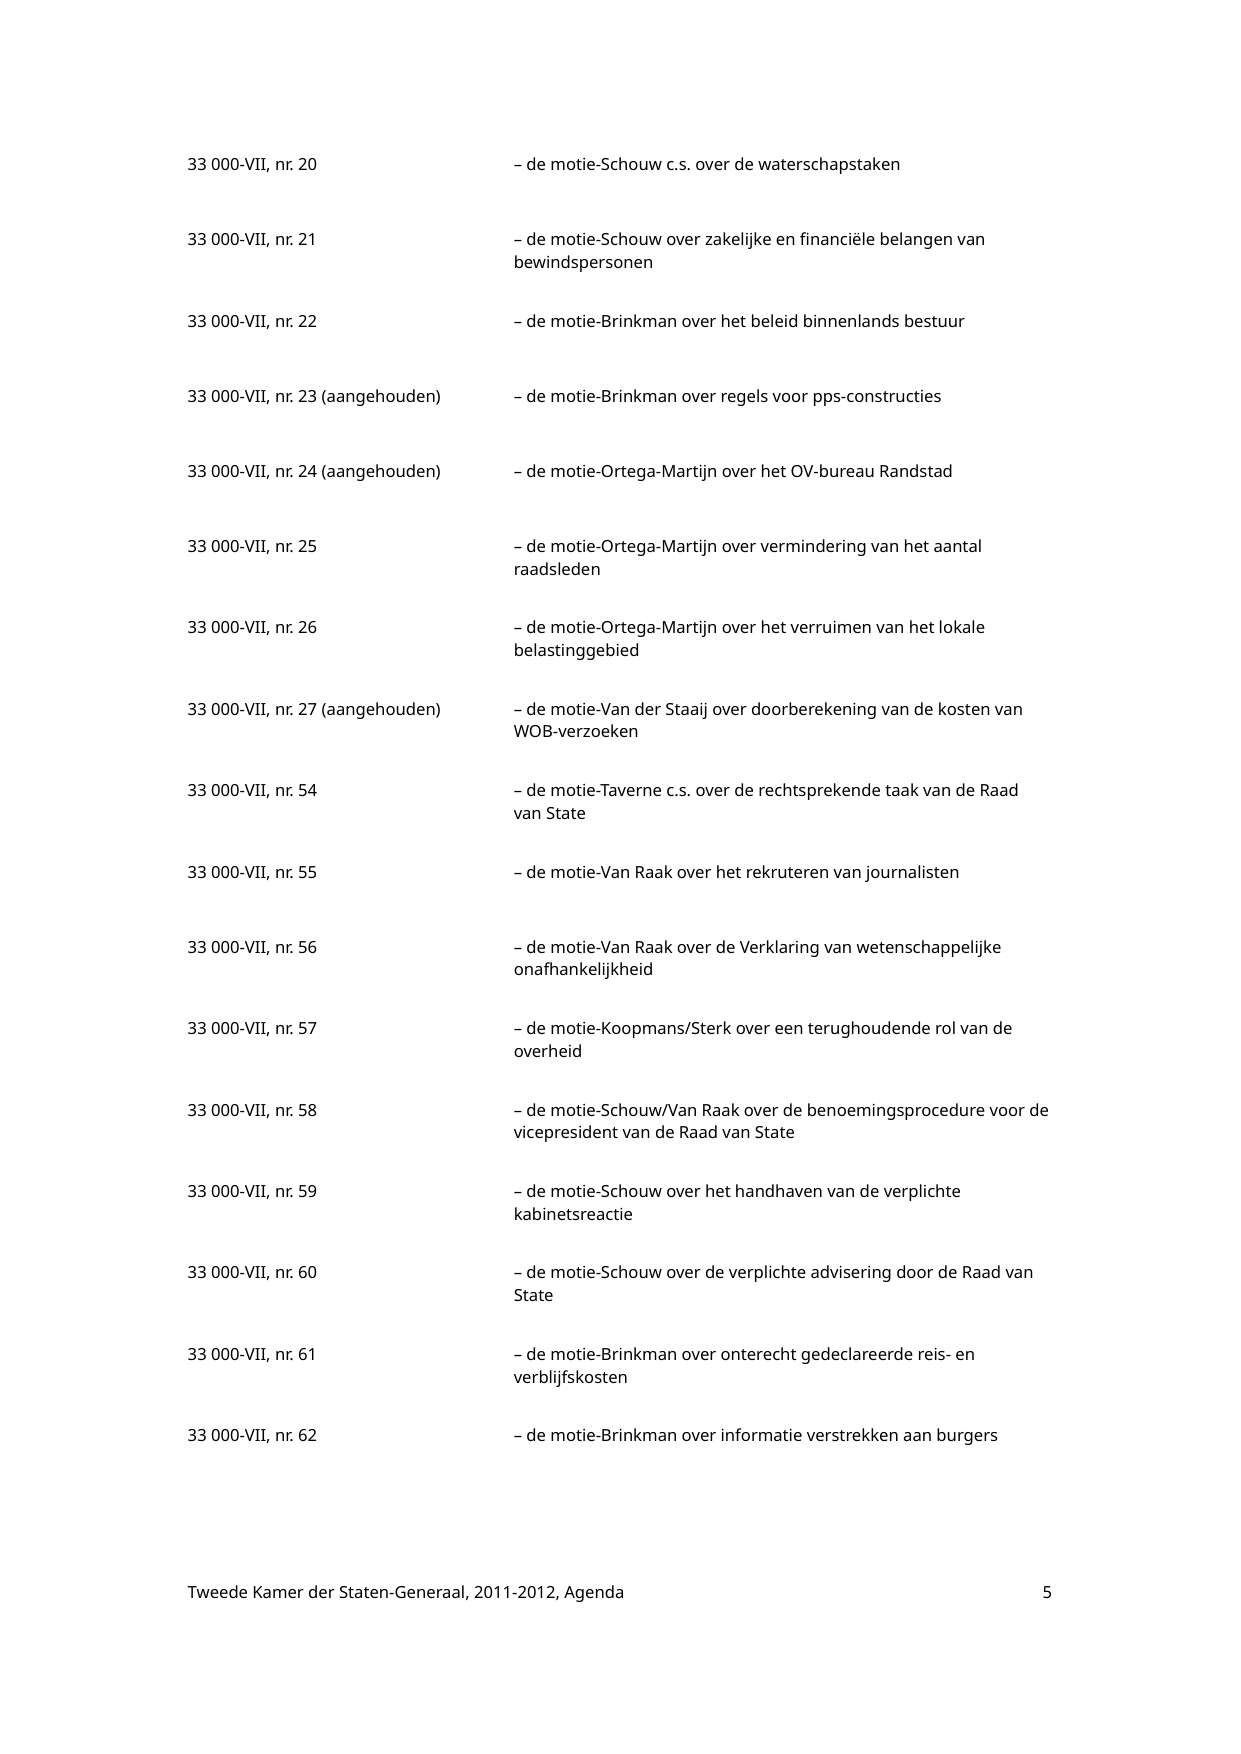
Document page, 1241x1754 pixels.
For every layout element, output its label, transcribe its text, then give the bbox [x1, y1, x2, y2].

table_cell [490, 613, 510, 694]
table_cell [490, 1258, 510, 1339]
table_cell 33 000-VII, nr. 57 [188, 1014, 490, 1095]
table_cell [490, 150, 510, 225]
table_cell – de motie-Schouw over de verplichte advisering door de Raad van State [510, 1258, 1053, 1339]
table_cell – de motie-Schouw/Van Raak over de benoemingsprocedure voor de vicepresident van de Raad van State [510, 1095, 1053, 1177]
table_cell – de motie-Brinkman over het beleid binnenlands bestuur [510, 306, 1053, 381]
table_cell [490, 694, 510, 776]
table_cell 33 000-VII, nr. 59 [188, 1177, 490, 1258]
table_cell – de motie-Brinkman over onterecht gedeclareerde reis- en verblijfskosten [510, 1340, 1053, 1421]
table_cell [490, 306, 510, 381]
table_cell – de motie-Schouw over het handhaven van de verplichte kabinetsreactie [510, 1177, 1053, 1258]
table_cell 33 000-VII, nr. 25 [188, 531, 490, 613]
table_cell 33 000-VII, nr. 21 [188, 225, 490, 306]
table_cell – de motie-Van Raak over de Verklaring van wetenschappelijke onafhankelijkheid [510, 932, 1053, 1014]
table_cell [490, 531, 510, 613]
table_cell 33 000-VII, nr. 24 (aangehouden) [188, 456, 490, 531]
table_cell [490, 1421, 510, 1496]
table_cell 33 000-VII, nr. 23 (aangehouden) [188, 381, 490, 456]
table_cell 33 000-VII, nr. 55 [188, 857, 490, 932]
table_cell – de motie-Koopmans/Sterk over een terughoudende rol van de overheid [510, 1014, 1053, 1095]
table_cell 33 000-VII, nr. 27 (aangehouden) [188, 694, 490, 776]
table_cell 33 000-VII, nr. 56 [188, 932, 490, 1014]
table_cell – de motie-Ortega-Martijn over het OV-bureau Randstad [510, 456, 1053, 531]
table_cell 33 000-VII, nr. 60 [188, 1258, 490, 1339]
table_cell 33 000-VII, nr. 58 [188, 1095, 490, 1177]
table_cell [490, 857, 510, 932]
table_cell [490, 1014, 510, 1095]
table_cell – de motie-Brinkman over informatie verstrekken aan burgers [510, 1421, 1053, 1496]
table_cell [490, 932, 510, 1014]
table_cell – de motie-Schouw over zakelijke en financiële belangen van bewindspersonen [510, 225, 1053, 306]
table_cell – de motie-Ortega-Martijn over vermindering van het aantal raadsleden [510, 531, 1053, 613]
table_cell [490, 1177, 510, 1258]
table_cell [490, 1095, 510, 1177]
table_cell – de motie-Ortega-Martijn over het verruimen van het lokale belastinggebied [510, 613, 1053, 694]
table_cell [490, 225, 510, 306]
table_cell 33 000-VII, nr. 62 [188, 1421, 490, 1496]
table_cell [490, 776, 510, 857]
table_cell – de motie-Van der Staaij over doorberekening van de kosten van WOB-verzoeken [510, 694, 1053, 776]
table_cell 33 000-VII, nr. 54 [188, 776, 490, 857]
table_cell 33 000-VII, nr. 20 [188, 150, 490, 225]
table_cell [490, 1340, 510, 1421]
table_cell – de motie-Taverne c.s. over de rechtsprekende taak van de Raad van State [510, 776, 1053, 857]
table_cell – de motie-Schouw c.s. over de waterschapstaken [510, 150, 1053, 225]
table_cell 33 000-VII, nr. 61 [188, 1340, 490, 1421]
table_cell – de motie-Brinkman over regels voor pps-constructies [510, 381, 1053, 456]
table_cell [490, 381, 510, 456]
table_cell [490, 456, 510, 531]
table_cell 33 000-VII, nr. 22 [188, 306, 490, 381]
table_cell – de motie-Van Raak over het rekruteren van journalisten [510, 857, 1053, 932]
table_cell 33 000-VII, nr. 26 [188, 613, 490, 694]
